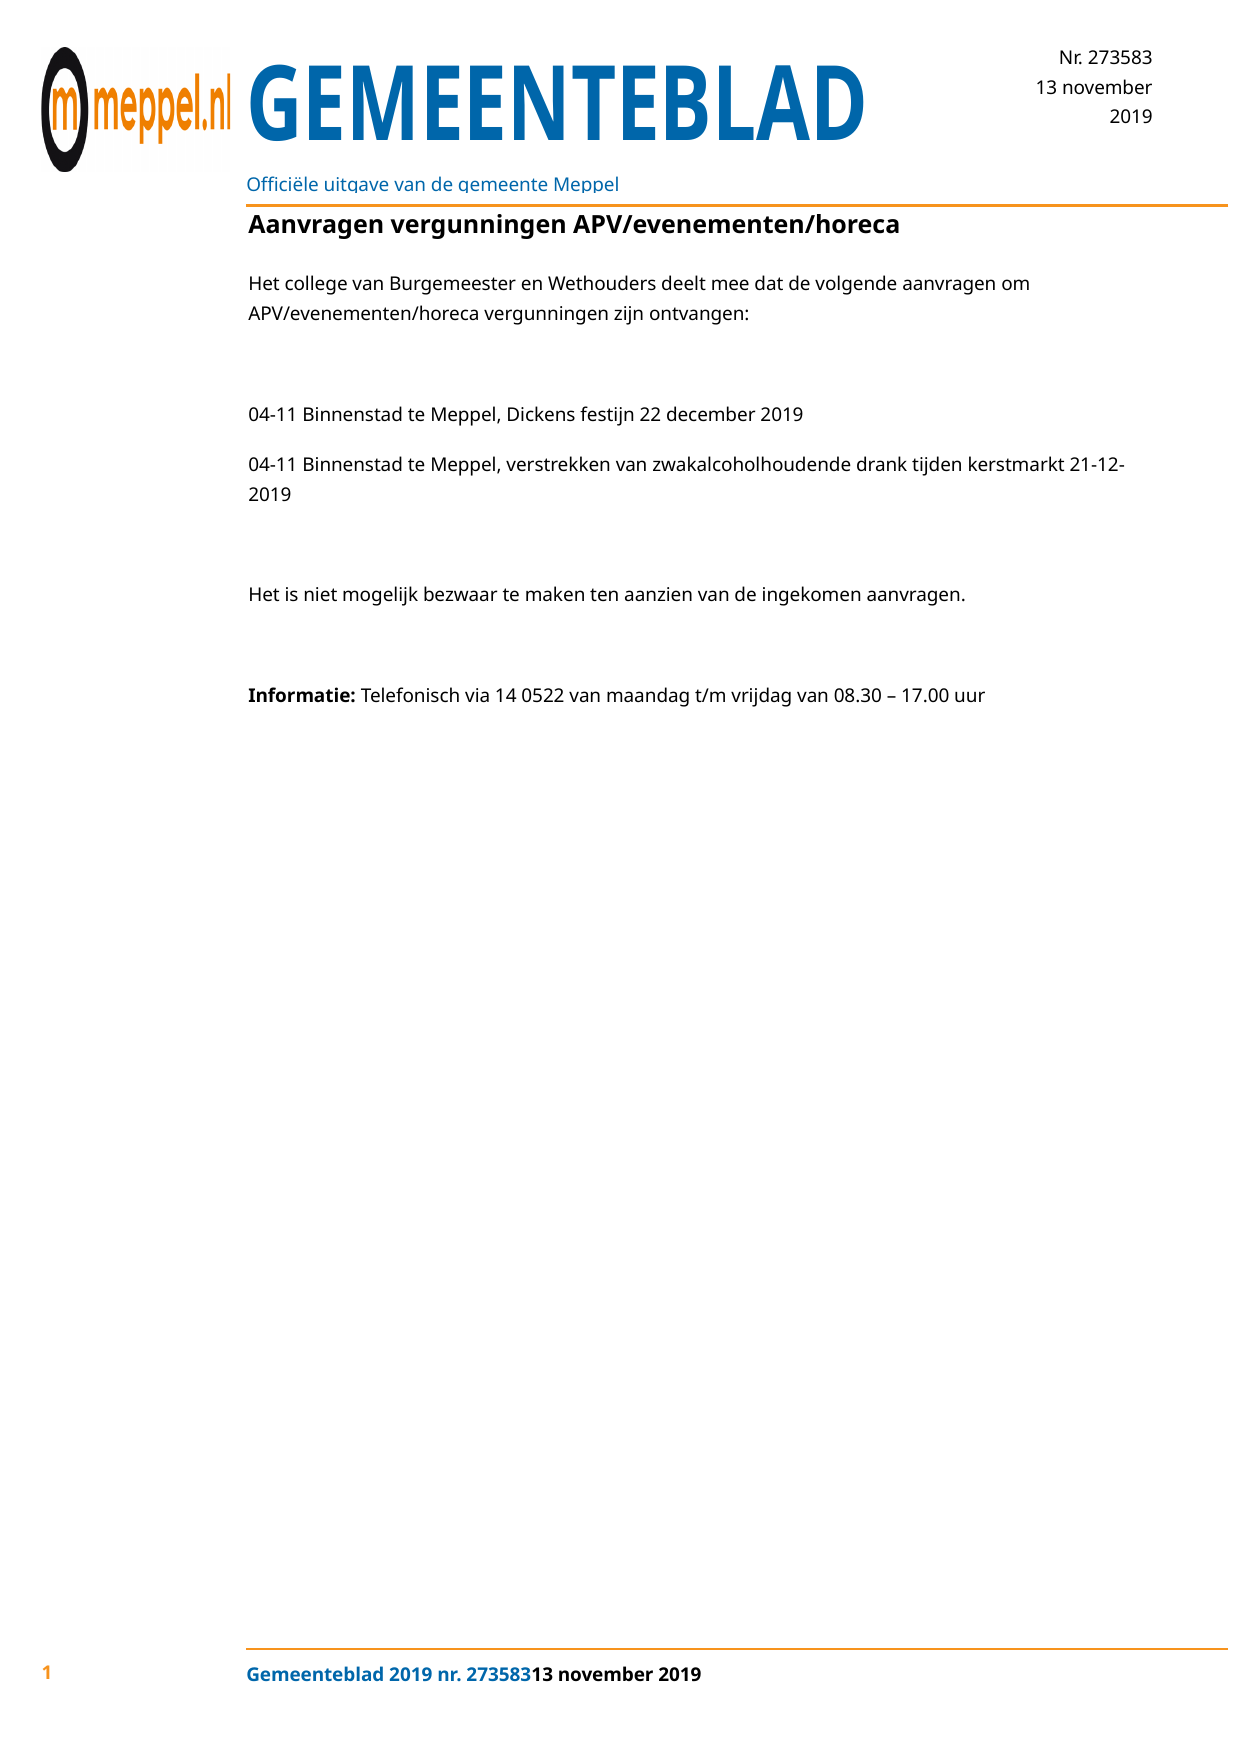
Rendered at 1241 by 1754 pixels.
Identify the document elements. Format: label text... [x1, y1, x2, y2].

text Het is niet mogelijk bezwaar te maken ten aanzien van de ingekomen aanvragen. [248, 582, 1152, 607]
text Het college van Burgemeester en Wethouders deelt mee dat de volgende aanvragen om APV/evenementen/horeca vergunningen zijn ontvangen: [248, 270, 1152, 326]
text 04-11 Binnenstad te Meppel, verstrekken van zwakalcoholhoudende drank tijden kerstmarkt 21-12-2019 [248, 451, 1152, 506]
text Aanvragen vergunningen APV/evenementen/horeca [248, 207, 1152, 241]
text Informatie: Telefonisch via 14 0522 van maandag t/m vrijdag van 08.30 – 17.00 uur [248, 682, 1152, 708]
text 04-11 Binnenstad te Meppel, Dickens festijn 22 december 2019 [248, 401, 1152, 426]
picture [41, 47, 231, 172]
